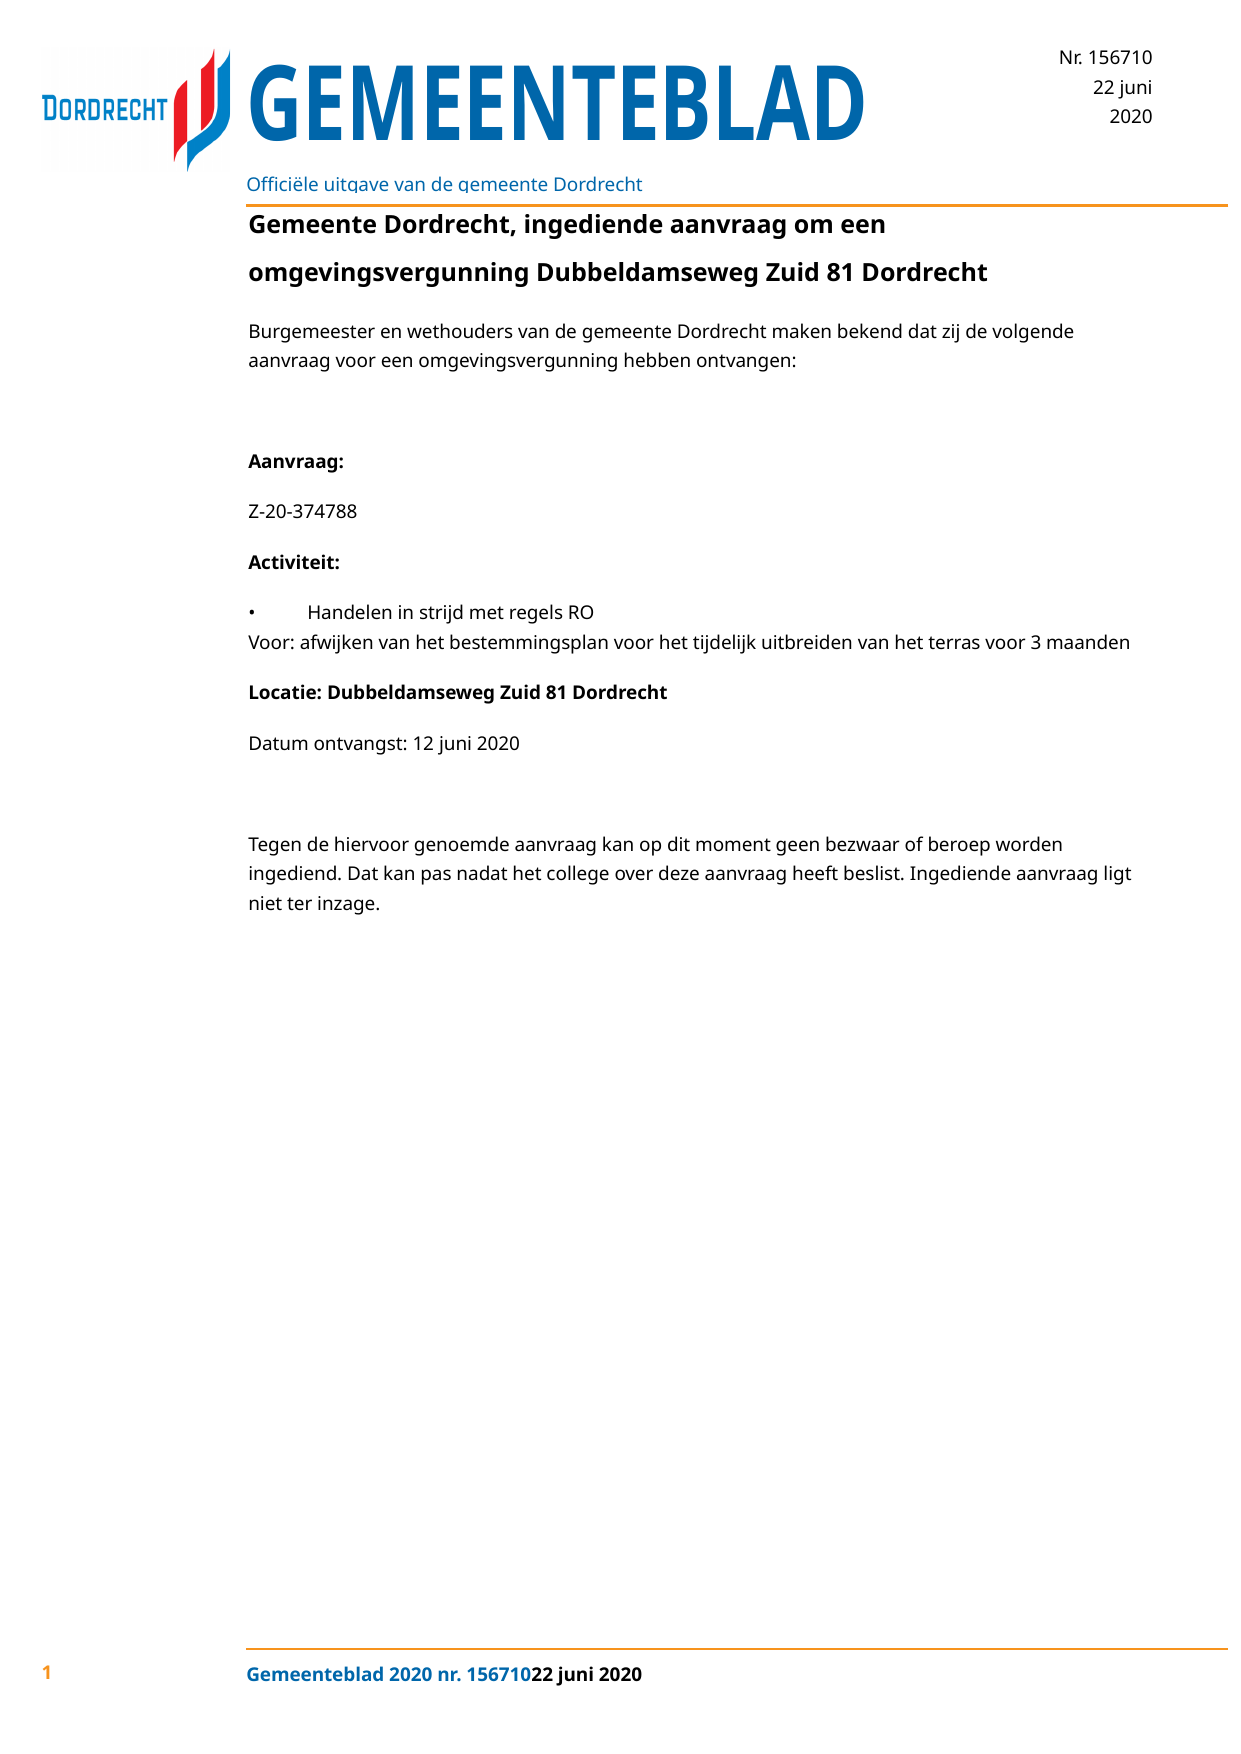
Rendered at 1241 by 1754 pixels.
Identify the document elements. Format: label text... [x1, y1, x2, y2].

text Z-20-374788 [248, 499, 1152, 524]
text Voor: afwijken van het bestemmingsplan voor het tijdelijk uitbreiden van het terras voor 3 maanden [248, 629, 1152, 655]
text Burgemeester en wethouders van de gemeente Dordrecht maken bekend dat zij de volgende aanvraag voor een omgevingsvergunning hebben ontvangen: [248, 318, 1152, 373]
text Aanvraag: [248, 448, 1152, 474]
text Locatie: Dubbeldamseweg Zuid 81 Dordrecht [248, 679, 1152, 705]
picture [41, 47, 231, 172]
text Datum ontvangst: 12 juni 2020 [248, 730, 1152, 756]
text Gemeente Dordrecht, ingediende aanvraag om een omgevingsvergunning Dubbeldamseweg Zuid 81 Dordrecht [248, 207, 1152, 288]
text Tegen de hiervoor genoemde aanvraag kan op dit moment geen bezwaar of beroep worden ingediend. Dat kan pas nadat het college over deze aanvraag heeft beslist. Ingediende aanvraag ligt niet ter inzage. [248, 831, 1152, 916]
text Activiteit: [248, 549, 1152, 575]
list Handelen in strijd met regels RO [248, 599, 1152, 625]
